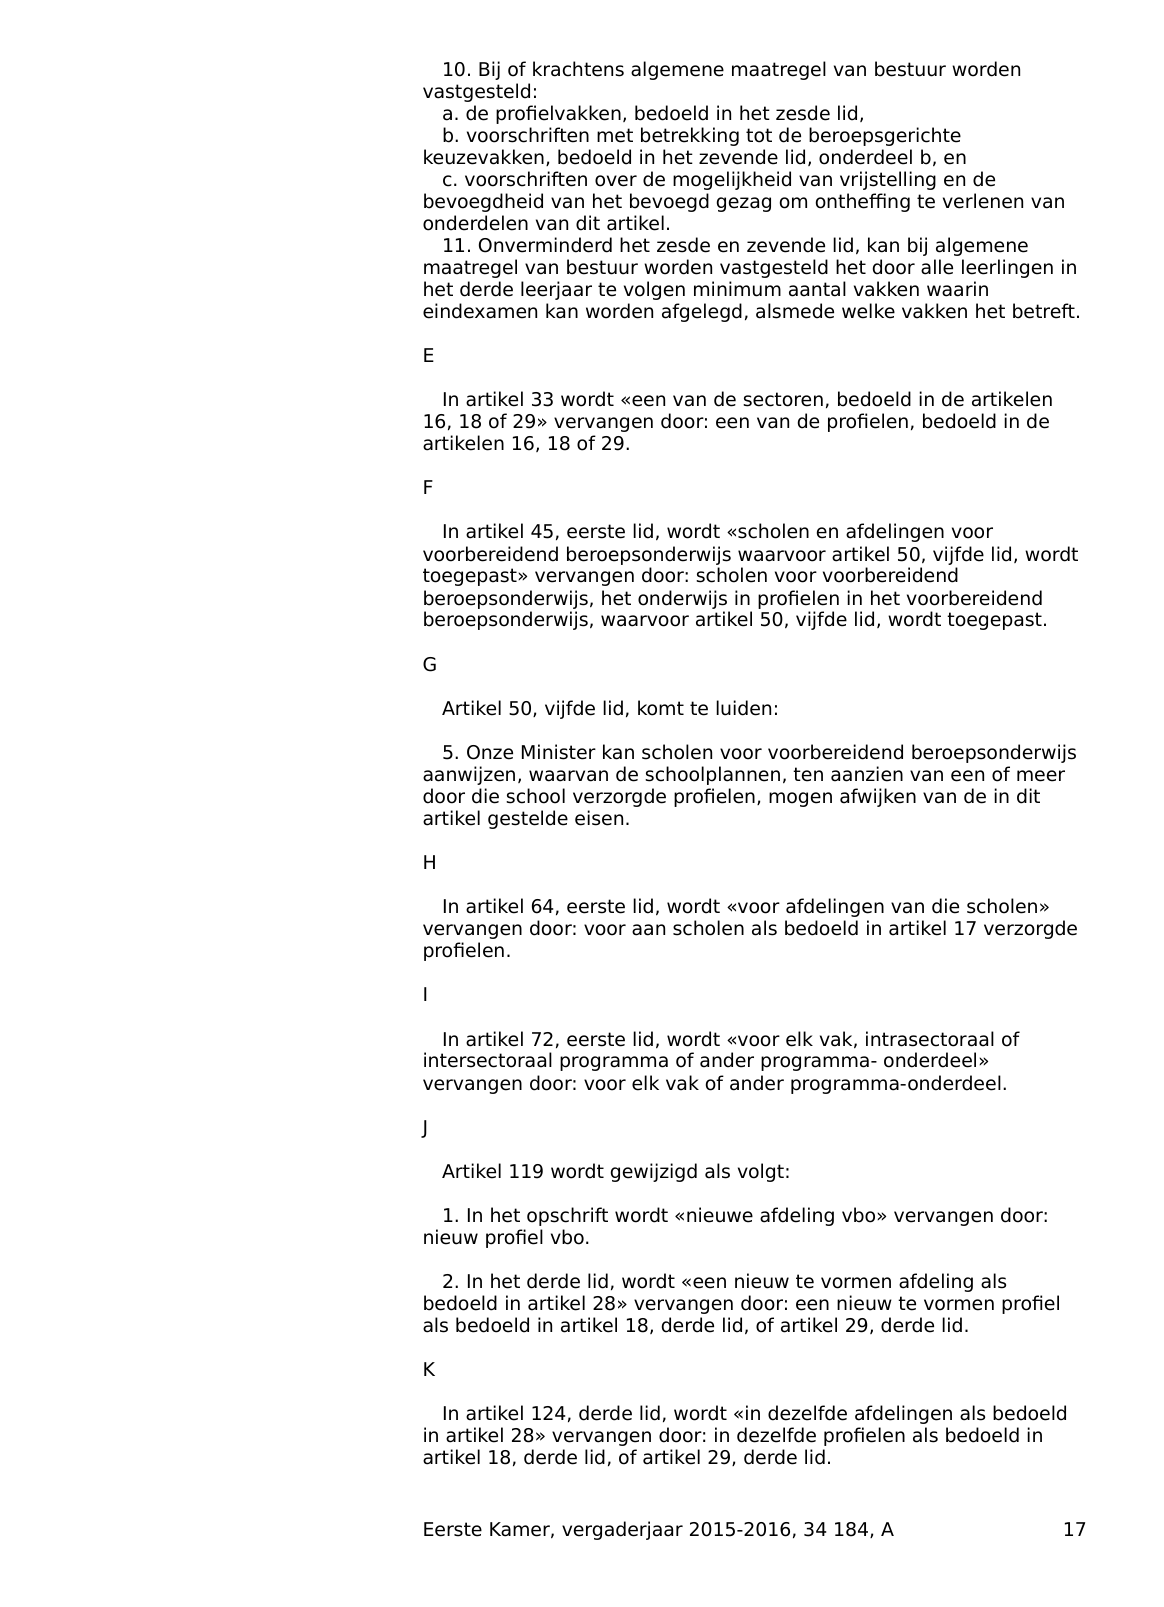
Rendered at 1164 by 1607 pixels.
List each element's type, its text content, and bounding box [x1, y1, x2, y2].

text E [422, 345, 1087, 367]
text c. voorschriften over de mogelijkheid van vrijstelling en de bevoegdheid van het bevoegd gezag om ontheffing te verlenen van onderdelen van dit artikel. [422, 169, 1087, 235]
text I [422, 984, 1087, 1006]
text a. de profielvakken, bedoeld in het zesde lid, [422, 103, 1087, 125]
text b. voorschriften met betrekking tot de beroepsgerichte keuzevakken, bedoeld in het zevende lid, onderdeel b, en [422, 125, 1087, 169]
text H [422, 852, 1087, 874]
text In artikel 72, eerste lid, wordt «voor elk vak, intrasectoraal of intersectoraal programma of ander programma- onderdeel» vervangen door: voor elk vak of ander programma-onderdeel. [422, 1028, 1087, 1094]
text 2. In het derde lid, wordt «een nieuw te vormen afdeling als bedoeld in artikel 28» vervangen door: een nieuw te vormen profiel als bedoeld in artikel 18, derde lid, of artikel 29, derde lid. [422, 1271, 1087, 1337]
text 5. Onze Minister kan scholen voor voorbereidend beroepsonderwijs aanwijzen, waarvan de schoolplannen, ten aanzien van een of meer door die school verzorgde profielen, mogen afwijken van de in dit artikel gestelde eisen. [422, 742, 1087, 830]
text In artikel 45, eerste lid, wordt «scholen en afdelingen voor voorbereidend beroepsonderwijs waarvoor artikel 50, vijfde lid, wordt toegepast» vervangen door: scholen voor voorbereidend beroepsonderwijs, het onderwijs in profielen in het voorbereidend beroepsonderwijs, waarvoor artikel 50, vijfde lid, wordt toegepast. [422, 521, 1087, 631]
text In artikel 124, derde lid, wordt «in dezelfde afdelingen als bedoeld in artikel 28» vervangen door: in dezelfde profielen als bedoeld in artikel 18, derde lid, of artikel 29, derde lid. [422, 1403, 1087, 1469]
text J [422, 1117, 1087, 1138]
text 11. Onverminderd het zesde en zevende lid, kan bij algemene maatregel van bestuur worden vastgesteld het door alle leerlingen in het derde leerjaar te volgen minimum aantal vakken waarin eindexamen kan worden afgelegd, alsmede welke vakken het betreft. [422, 235, 1087, 323]
text In artikel 64, eerste lid, wordt «voor afdelingen van die scholen» vervangen door: voor aan scholen als bedoeld in artikel 17 verzorgde profielen. [422, 896, 1087, 962]
text G [422, 653, 1087, 676]
text 1. In het opschrift wordt «nieuwe afdeling vbo» vervangen door: nieuw profiel vbo. [422, 1205, 1087, 1249]
text 10. Bij of krachtens algemene maatregel van bestuur worden vastgesteld: [422, 59, 1087, 103]
text Artikel 50, vijfde lid, komt te luiden: [422, 698, 1087, 720]
text F [422, 477, 1087, 499]
text In artikel 33 wordt «een van de sectoren, bedoeld in de artikelen 16, 18 of 29» vervangen door: een van de profielen, bedoeld in de artikelen 16, 18 of 29. [422, 389, 1087, 455]
text K [422, 1359, 1087, 1381]
text Artikel 119 wordt gewijzigd als volgt: [422, 1161, 1087, 1183]
